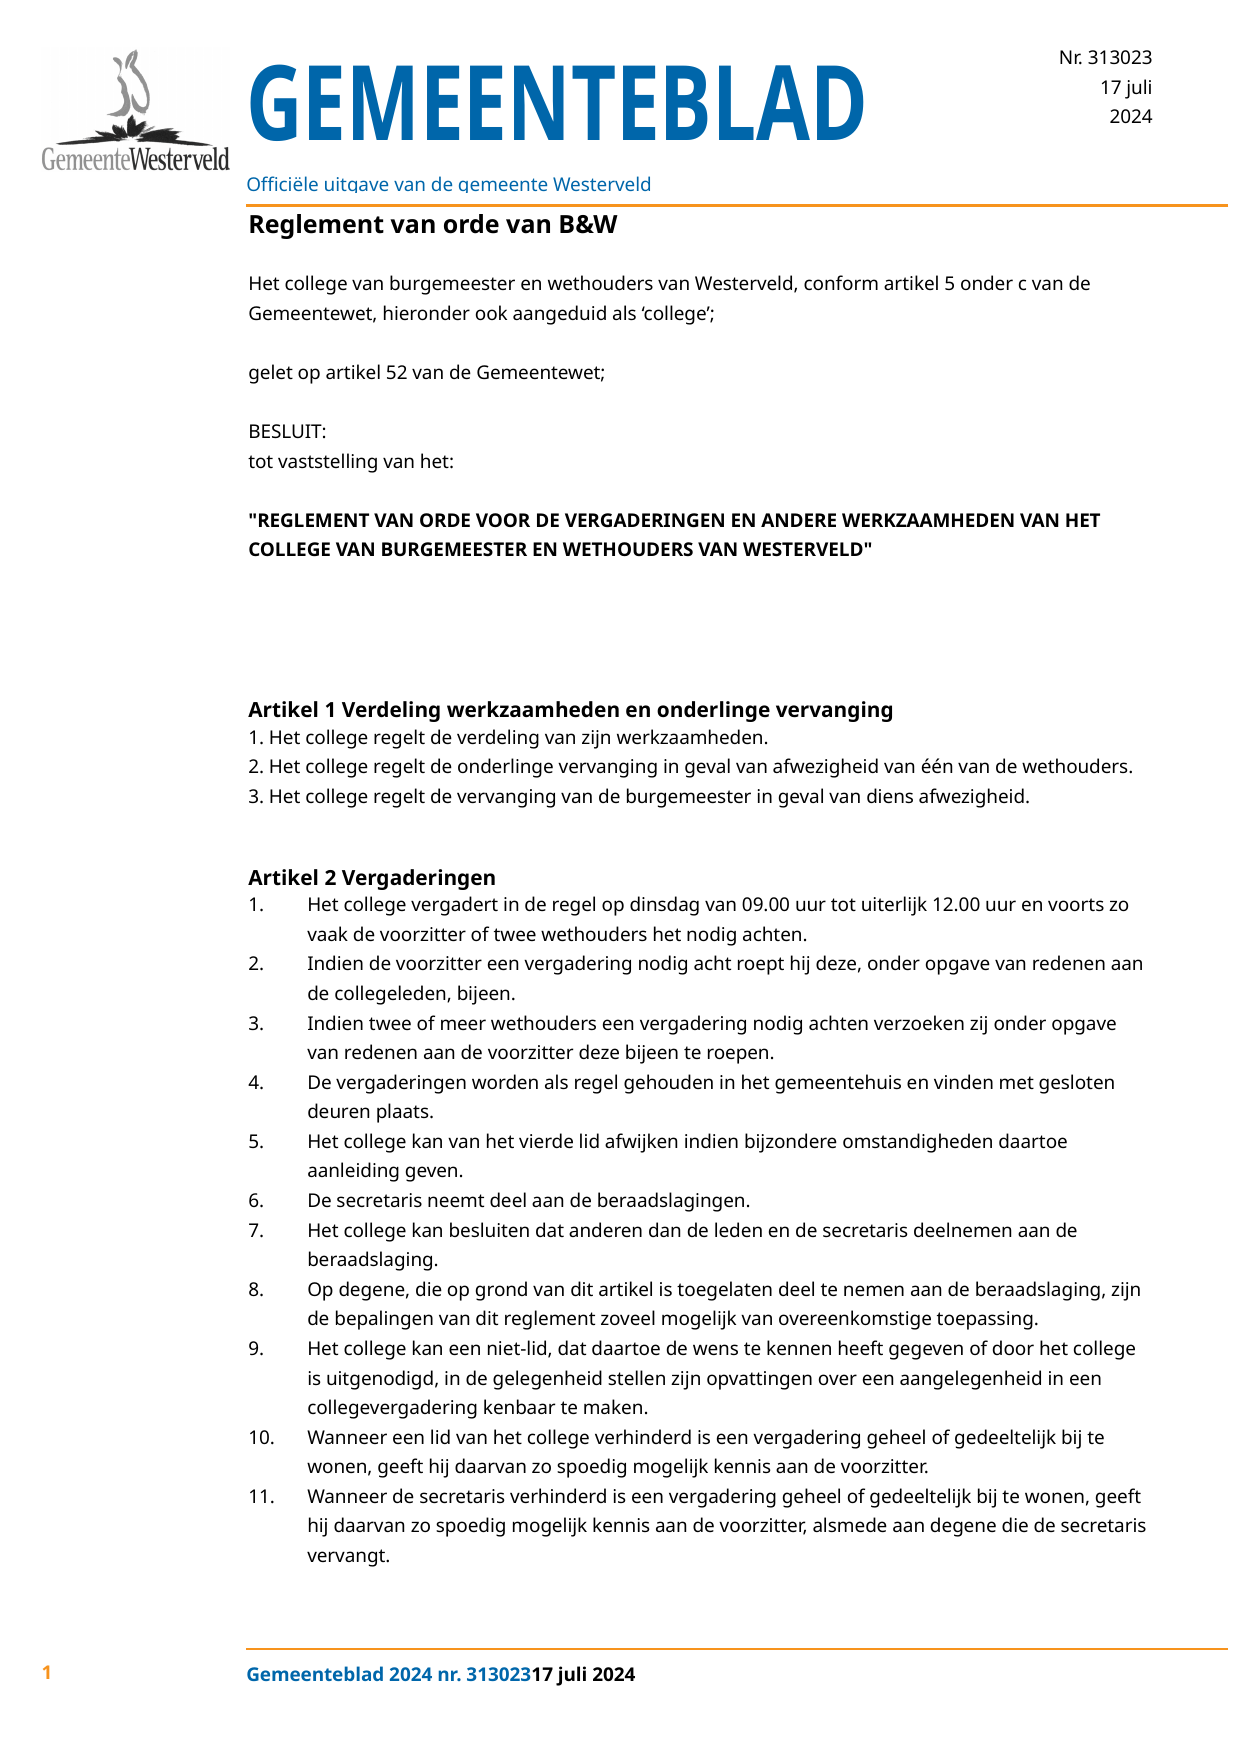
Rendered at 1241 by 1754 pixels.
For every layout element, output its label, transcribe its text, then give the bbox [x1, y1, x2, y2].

list Het college kan een niet-lid, dat daartoe de wens te kennen heeft gegeven of door het college is uitgenodigd, in de gelegenheid stellen zijn opvattingen over een aangelegenheid in een collegevergadering kenbaar te maken. [248, 1335, 1152, 1420]
text 1. Het college regelt de verdeling van zijn werkzaamheden. [248, 724, 1152, 749]
list Op degene, die op grond van dit artikel is toegelaten deel te nemen aan de beraadslaging, zijn de bepalingen van dit reglement zoveel mogelijk van overeenkomstige toepassing. [248, 1276, 1152, 1331]
list Wanneer een lid van het college verhinderd is een vergadering geheel of gedeeltelijk bij te wonen, geeft hij daarvan zo spoedig mogelijk kennis aan de voorzitter. [248, 1424, 1152, 1479]
list Het college vergadert in de regel op dinsdag van 09.00 uur tot uiterlijk 12.00 uur en voorts zo vaak de voorzitter of twee wethouders het nodig achten. [248, 891, 1152, 947]
text 3. Het college regelt de vervanging van de burgemeester in geval van diens afwezigheid. [248, 783, 1152, 809]
text 2. Het college regelt de onderlinge vervanging in geval van afwezigheid van één van de wethouders. [248, 753, 1152, 779]
list Wanneer de secretaris verhinderd is een vergadering geheel of gedeeltelijk bij te wonen, geeft hij daarvan zo spoedig mogelijk kennis aan de voorzitter, alsmede aan degene die de secretaris vervangt. [248, 1483, 1152, 1568]
list Indien de voorzitter een vergadering nodig acht roept hij deze, onder opgave van redenen aan de collegeleden, bijeen. [248, 951, 1152, 1006]
text tot vaststelling van het: [248, 448, 1152, 473]
text gelet op artikel 52 van de Gemeentewet; [248, 359, 1152, 385]
text "REGLEMENT VAN ORDE VOOR DE VERGADERINGEN EN ANDERE WERKZAAMHEDEN VAN HET COLLEGE VAN BURGEMEESTER EN WETHOUDERS VAN WESTERVELD" [248, 507, 1152, 562]
list De vergaderingen worden als regel gehouden in het gemeentehuis en vinden met gesloten deuren plaats. [248, 1069, 1152, 1124]
list De secretaris neemt deel aan de beraadslagingen. [248, 1187, 1152, 1213]
text BESLUIT: [248, 418, 1152, 444]
text Artikel 1 Verdeling werkzaamheden en onderlinge vervanging [248, 695, 1152, 724]
picture [41, 47, 231, 172]
list Het college kan van het vierde lid afwijken indien bijzondere omstandigheden daartoe aanleiding geven. [248, 1128, 1152, 1183]
list Indien twee of meer wethouders een vergadering nodig achten verzoeken zij onder opgave van redenen aan de voorzitter deze bijeen te roepen. [248, 1010, 1152, 1065]
text Artikel 2 Vergaderingen [248, 863, 1152, 891]
text Het college van burgemeester en wethouders van Westerveld, conform artikel 5 onder c van de Gemeentewet, hieronder ook aangeduid als ‘college’; [248, 270, 1152, 326]
text Reglement van orde van B&W [248, 207, 1152, 241]
list Het college kan besluiten dat anderen dan de leden en de secretaris deelnemen aan de beraadslaging. [248, 1217, 1152, 1272]
